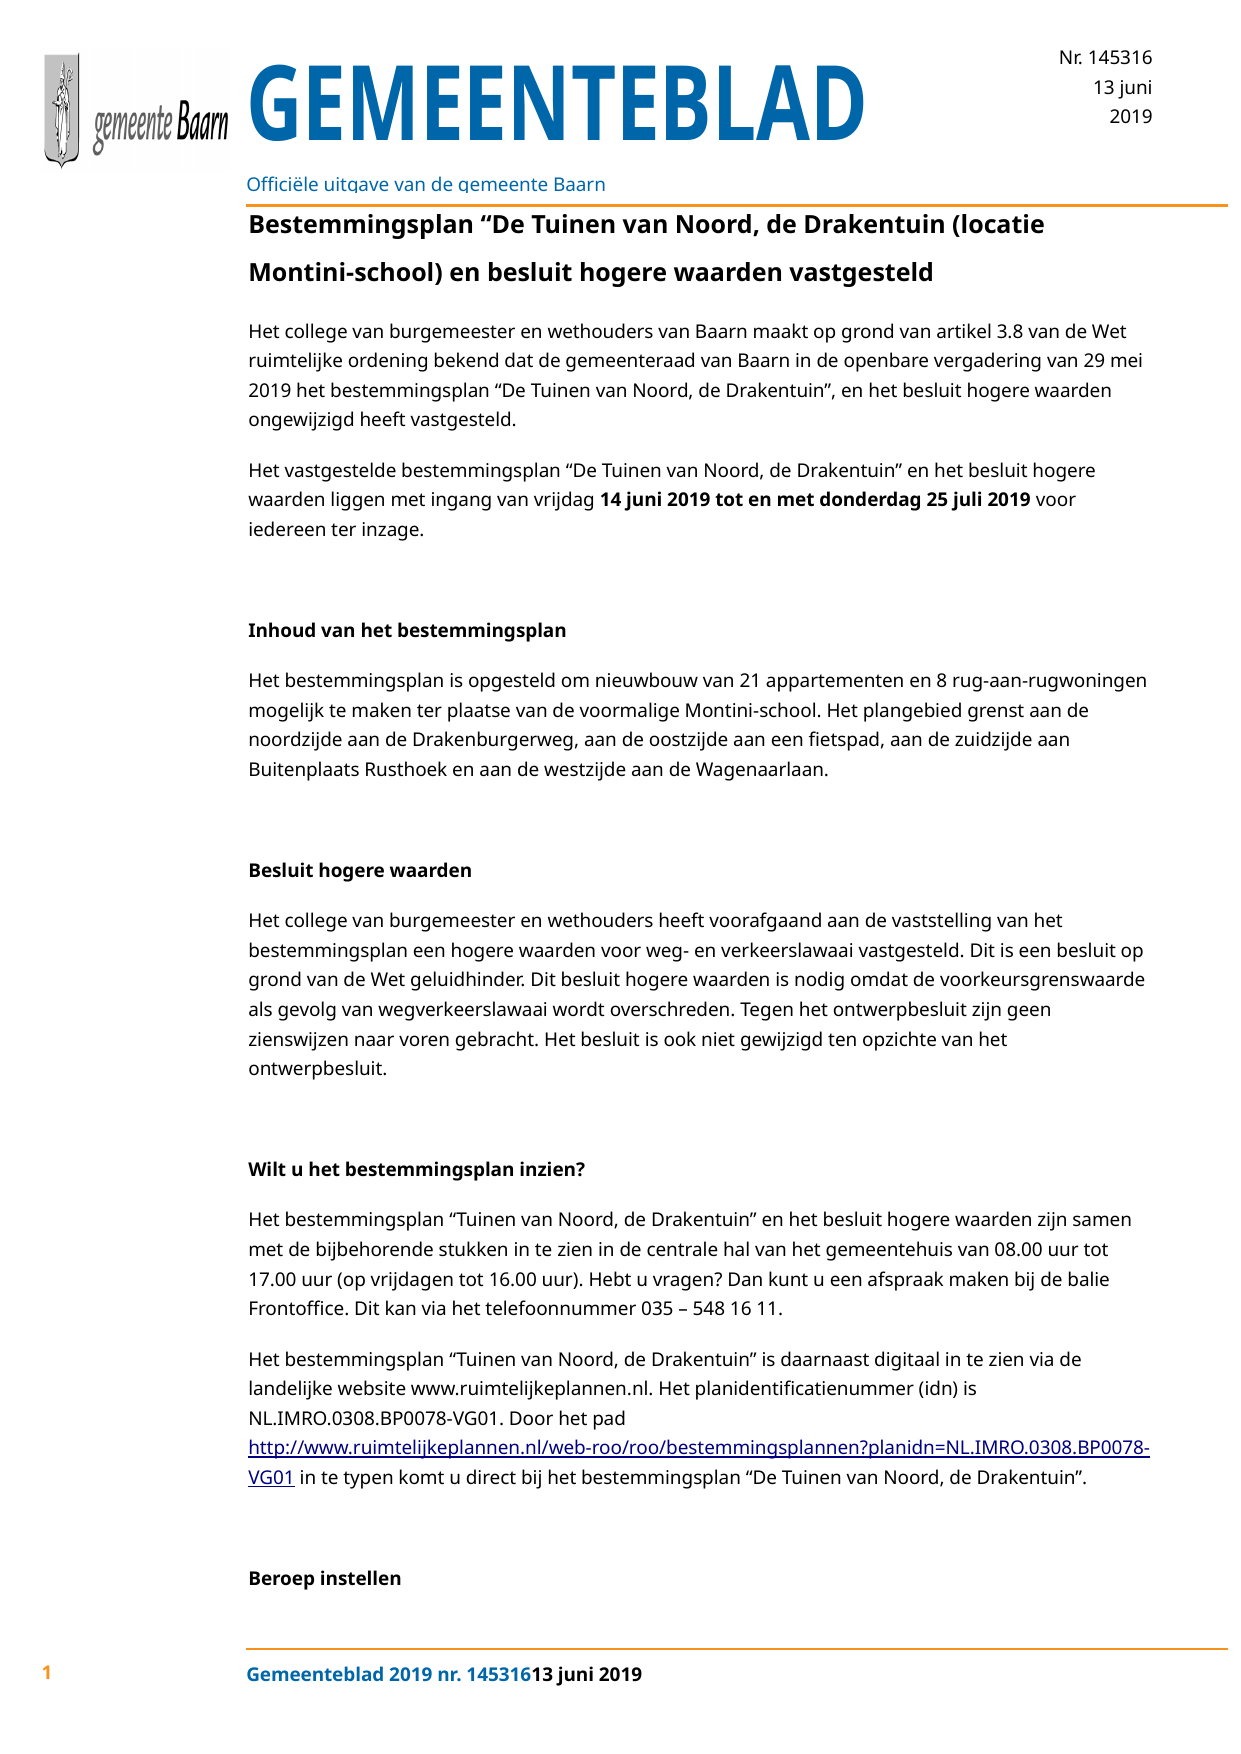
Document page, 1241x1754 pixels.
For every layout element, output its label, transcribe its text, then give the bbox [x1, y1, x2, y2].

text Het bestemmingsplan “Tuinen van Noord, de Drakentuin” en het besluit hogere waarden zijn samen met de bijbehorende stukken in te zien in de centrale hal van het gemeentehuis van 08.00 uur tot 17.00 uur (op vrijdagen tot 16.00 uur). Hebt u vragen? Dan kunt u een afspraak maken bij de balie Frontoffice. Dit kan via het telefoonnummer 035 – 548 16 11. [248, 1207, 1152, 1321]
text Het college van burgemeester en wethouders van Baarn maakt op grond van artikel 3.8 van de Wet ruimtelijke ordening bekend dat de gemeenteraad van Baarn in de openbare vergadering van 29 mei 2019 het bestemmingsplan “De Tuinen van Noord, de Drakentuin”, en het besluit hogere waarden ongewijzigd heeft vastgesteld. [248, 318, 1152, 432]
text Het bestemmingsplan is opgesteld om nieuwbouw van 21 appartementen en 8 rug-aan-rugwoningen mogelijk te maken ter plaatse van de voormalige Montini-school. Het plangebied grenst aan de noordzijde aan de Drakenburgerweg, aan de oostzijde aan een fietspad, aan de zuidzijde aan Buitenplaats Rusthoek en aan de westzijde aan de Wagenaarlaan. [248, 667, 1152, 782]
text Wilt u het bestemmingsplan inzien? [248, 1156, 1152, 1182]
text Het college van burgemeester en wethouders heeft voorafgaand aan de vaststelling van het bestemmingsplan een hogere waarden voor weg- en verkeerslawaai vastgesteld. Dit is een besluit op grond van de Wet geluidhinder. Dit besluit hogere waarden is nodig omdat de voorkeursgrenswaarde als gevolg van wegverkeerslawaai wordt overschreden. Tegen het ontwerpbesluit zijn geen zienswijzen naar voren gebracht. Het besluit is ook niet gewijzigd ten opzichte van het ontwerpbesluit. [248, 907, 1152, 1081]
text Inhoud van het bestemmingsplan [248, 617, 1152, 643]
text Beroep instellen [248, 1565, 1152, 1591]
text Het vastgestelde bestemmingsplan “De Tuinen van Noord, de Drakentuin” en het besluit hogere waarden liggen met ingang van vrijdag 14 juni 2019 tot en met donderdag 25 juli 2019 voor iedereen ter inzage. [248, 457, 1152, 542]
text Bestemmingsplan “De Tuinen van Noord, de Drakentuin (locatie Montini-school) en besluit hogere waarden vastgesteld [248, 207, 1152, 288]
text Het bestemmingsplan “Tuinen van Noord, de Drakentuin” is daarnaast digitaal in te zien via de landelijke website www.ruimtelijkeplannen.nl. Het planidentificatienummer (idn) is NL.IMRO.0308.BP0078-VG01. Door het pad http://www.ruimtelijkeplannen.nl/web-roo/roo/bestemmingsplannen?planidn=NL.IMRO.0308.BP0078-VG01 in te typen komt u direct bij het bestemmingsplan “De Tuinen van Noord, de Drakentuin”. [248, 1346, 1152, 1490]
text Besluit hogere waarden [248, 857, 1152, 883]
picture [41, 47, 231, 172]
